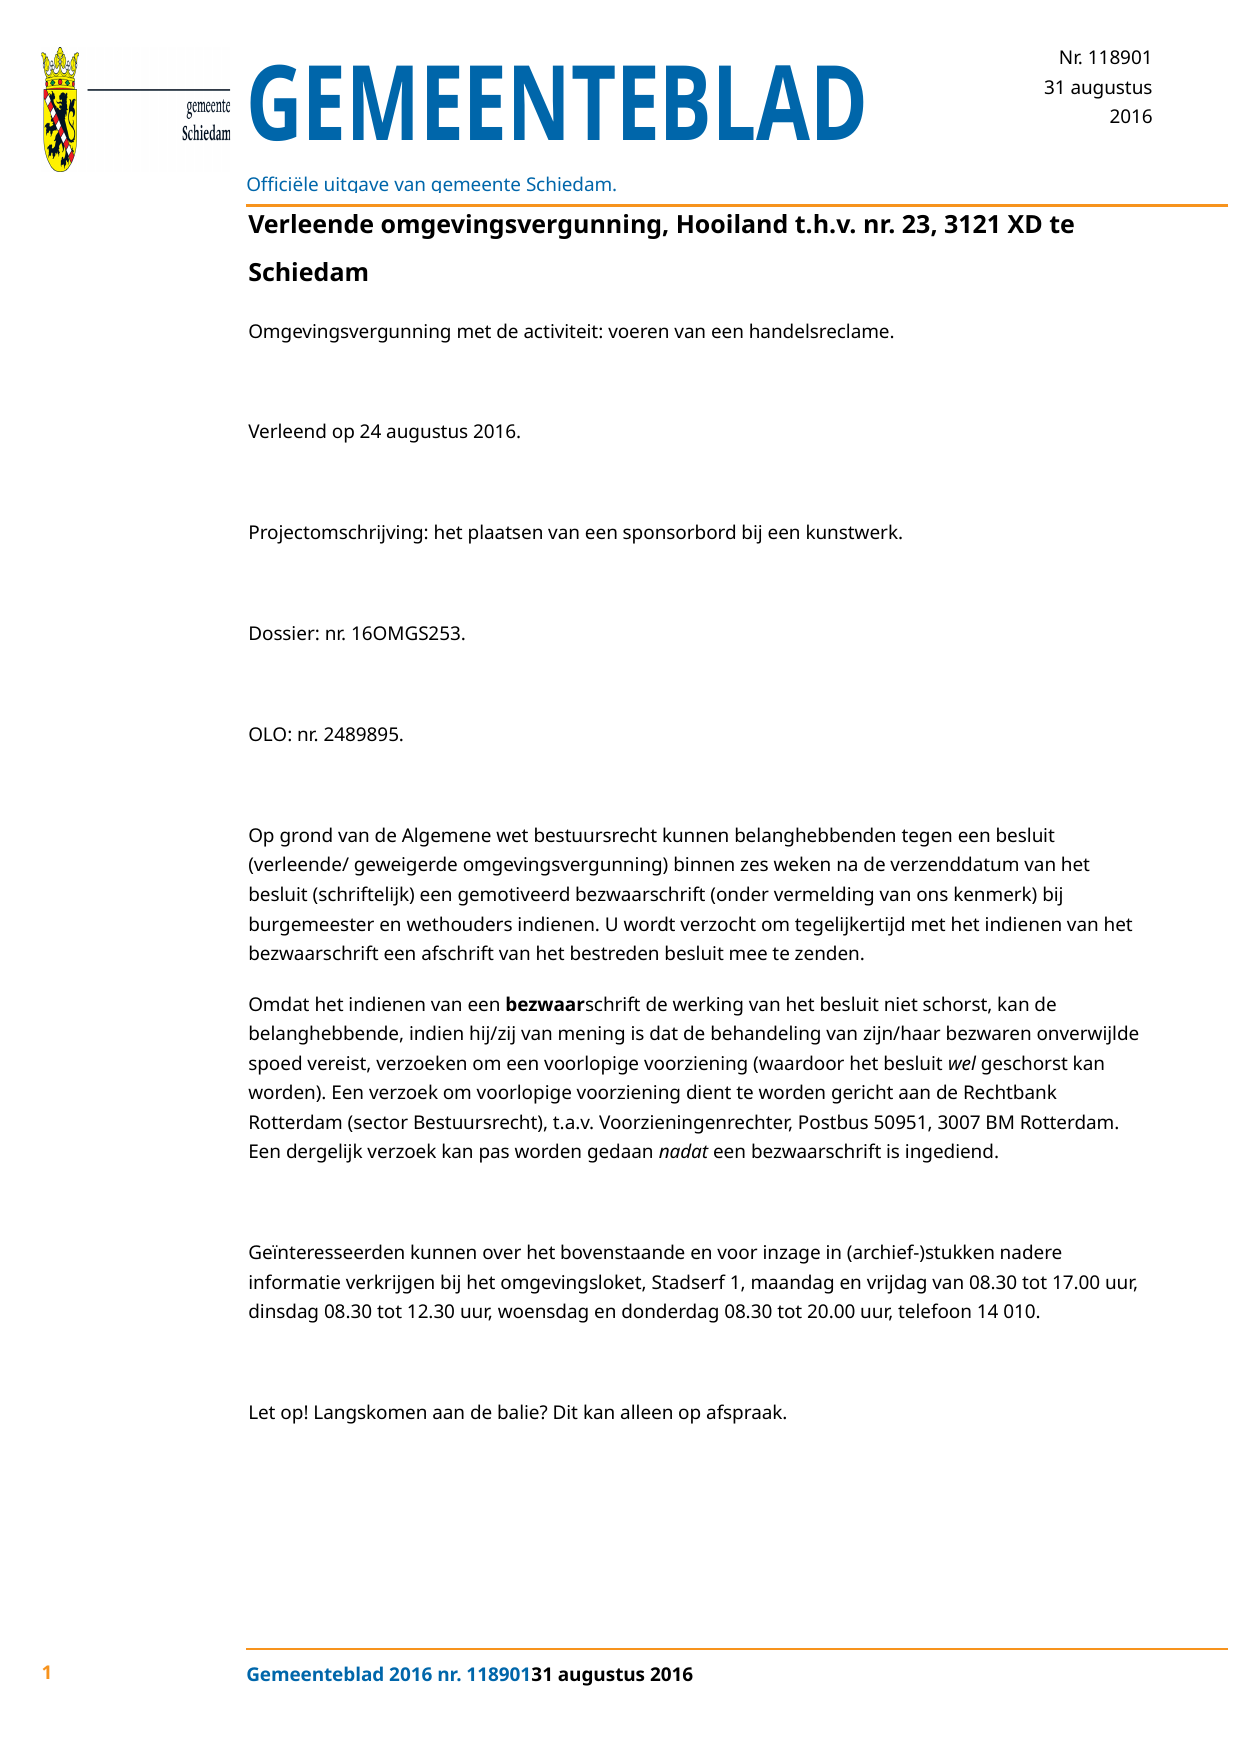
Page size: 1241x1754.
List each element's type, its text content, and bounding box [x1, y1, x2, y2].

text Verleende omgevingsvergunning, Hooiland t.h.v. nr. 23, 3121 XD te Schiedam [248, 207, 1152, 288]
text Verleend op 24 augustus 2016. [248, 419, 1152, 444]
text Let op! Langskomen aan de balie? Dit kan alleen op afspraak. [248, 1399, 1152, 1425]
text OLO: nr. 2489895. [248, 721, 1152, 747]
text Omgevingsvergunning met de activiteit: voeren van een handelsreclame. [248, 318, 1152, 344]
text Op grond van de Algemene wet bestuursrecht kunnen belanghebbenden tegen een besluit (verleende/ geweigerde omgevingsvergunning) binnen zes weken na de verzenddatum van het besluit (schriftelijk) een gemotiveerd bezwaarschrift (onder vermelding van ons kenmerk) bij burgemeester en wethouders indienen. U wordt verzocht om tegelijkertijd met het indienen van het bezwaarschrift een afschrift van het bestreden besluit mee te zenden. [248, 822, 1152, 966]
text Omdat het indienen van een bezwaarschrift de werking van het besluit niet schorst, kan de belanghebbende, indien hij/zij van mening is dat de behandeling van zijn/haar bezwaren onverwijlde spoed vereist, verzoeken om een voorlopige voorziening (waardoor het besluit wel geschorst kan worden). Een verzoek om voorlopige voorziening dient te worden gericht aan de Rechtbank Rotterdam (sector Bestuursrecht), t.a.v. Voorzieningenrechter, Postbus 50951, 3007 BM Rotterdam. Een dergelijk verzoek kan pas worden gedaan nadat een bezwaarschrift is ingediend. [248, 991, 1152, 1164]
text Projectomschrijving: het plaatsen van een sponsorbord bij een kunstwerk. [248, 519, 1152, 545]
text Dossier: nr. 16OMGS253. [248, 620, 1152, 646]
text Geïnteresseerden kunnen over het bovenstaande en voor inzage in (archief-)stukken nadere informatie verkrijgen bij het omgevingsloket, Stadserf 1, maandag en vrijdag van 08.30 tot 17.00 uur, dinsdag 08.30 tot 12.30 uur, woensdag en donderdag 08.30 tot 20.00 uur, telefoon 14 010. [248, 1239, 1152, 1324]
picture [41, 47, 231, 172]
